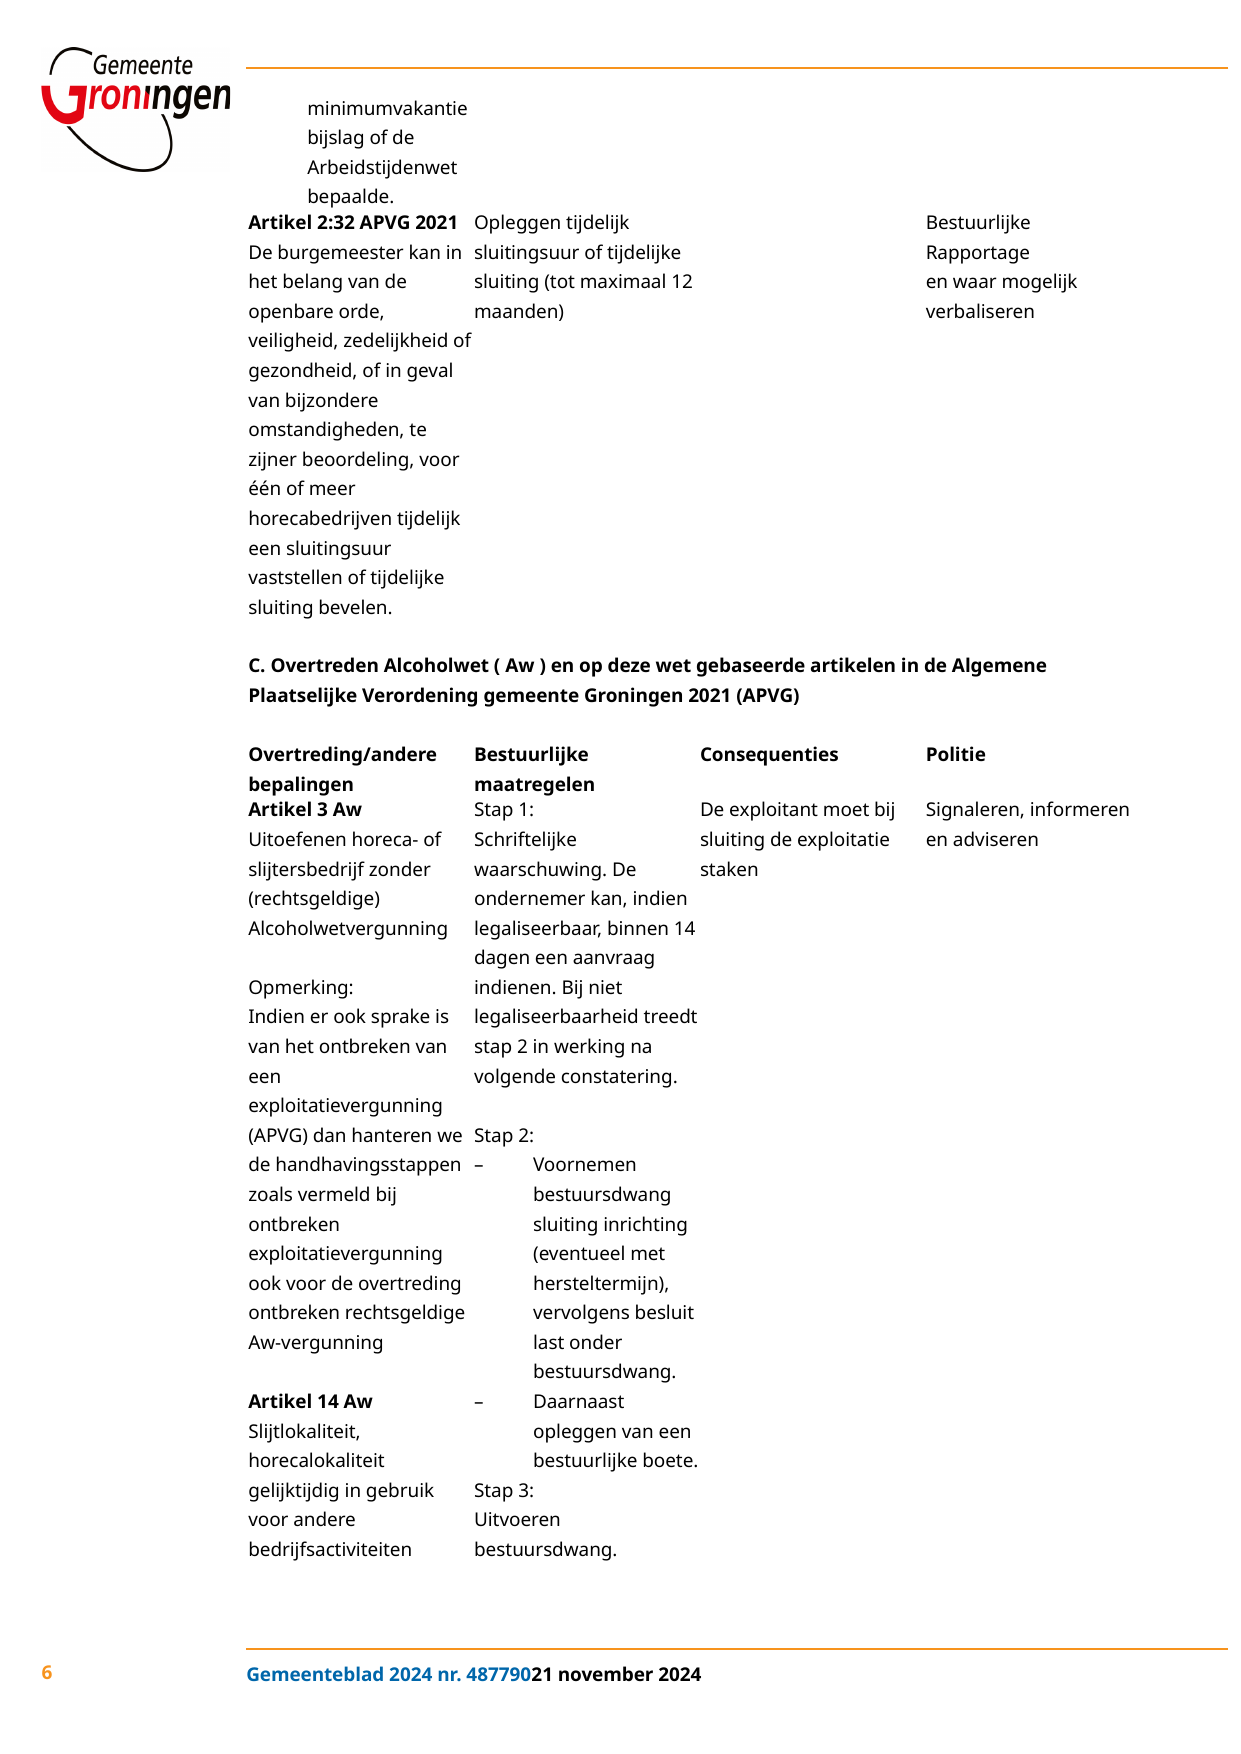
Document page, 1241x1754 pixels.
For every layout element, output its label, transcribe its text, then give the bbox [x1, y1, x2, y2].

table_cell [700, 209, 926, 619]
table_cell Signaleren, informeren en adviseren [926, 797, 1152, 1562]
picture [41, 47, 231, 172]
table_cell [926, 95, 1152, 209]
table_cell Stap 1: Schriftelijke waarschuwing. De ondernemer kan, indien legaliseerbaar, binnen 14 dagen een aanvraag indienen. Bij niet legaliseerbaarheid treedt stap 2 in werking na volgende constatering. Stap 2: Voornemen bestuursdwang sluiting inrichting (eventueel met hersteltermijn), vervolgens besluit last onder bestuursdwang. Daarnaast opleggen van een bestuurlijke boete. Stap 3: Uitvoeren bestuursdwang. [474, 797, 700, 1562]
text C. Overtreden Alcoholwet ( Aw ) en op deze wet gebaseerde artikelen in de Algemene Plaatselijke Verordening gemeente Groningen 2021 (APVG) [248, 652, 1152, 708]
table_cell Artikel 2:32 APVG 2021 De burgemeester kan in het belang van de openbare orde, veiligheid, zedelijkheid of gezondheid, of in geval van bijzondere omstandigheden, te zijner beoordeling, voor één of meer horecabedrijven tijdelijk een sluitingsuur vaststellen of tijdelijke sluiting bevelen. [248, 209, 474, 619]
table_cell [474, 95, 700, 209]
table_cell [700, 95, 926, 209]
table_header Overtreding/andere bepalingen [248, 741, 474, 797]
table_header Bestuurlijke maatregelen [474, 741, 700, 797]
table_cell De exploitant moet bij sluiting de exploitatie staken [700, 797, 926, 1562]
table_cell Bestuurlijke Rapportage en waar mogelijk verbaliseren [926, 209, 1152, 619]
table_cell Opleggen tijdelijk sluitingsuur of tijdelijke sluiting (tot maximaal 12 maanden) [474, 209, 700, 619]
table_header Politie [926, 741, 1152, 797]
table_header Consequenties [700, 741, 926, 797]
table_cell Artikel 3 Aw Uitoefenen horeca- of slijtersbedrijf zonder (rechtsgeldige) Alcoholwetvergunning Opmerking: Indien er ook sprake is van het ontbreken van een exploitatievergunning (APVG) dan hanteren we de handhavingsstappen zoals vermeld bij ontbreken exploitatievergunning ook voor de overtreding ontbreken rechtsgeldige Aw-vergunning Artikel 14 Aw Slijtlokaliteit, horecalokaliteit gelijktijdig in gebruik voor andere bedrijfsactiviteiten [248, 797, 474, 1562]
table_cell minimumvakantiebijslag of de Arbeidstijdenwet bepaalde. [248, 95, 474, 209]
